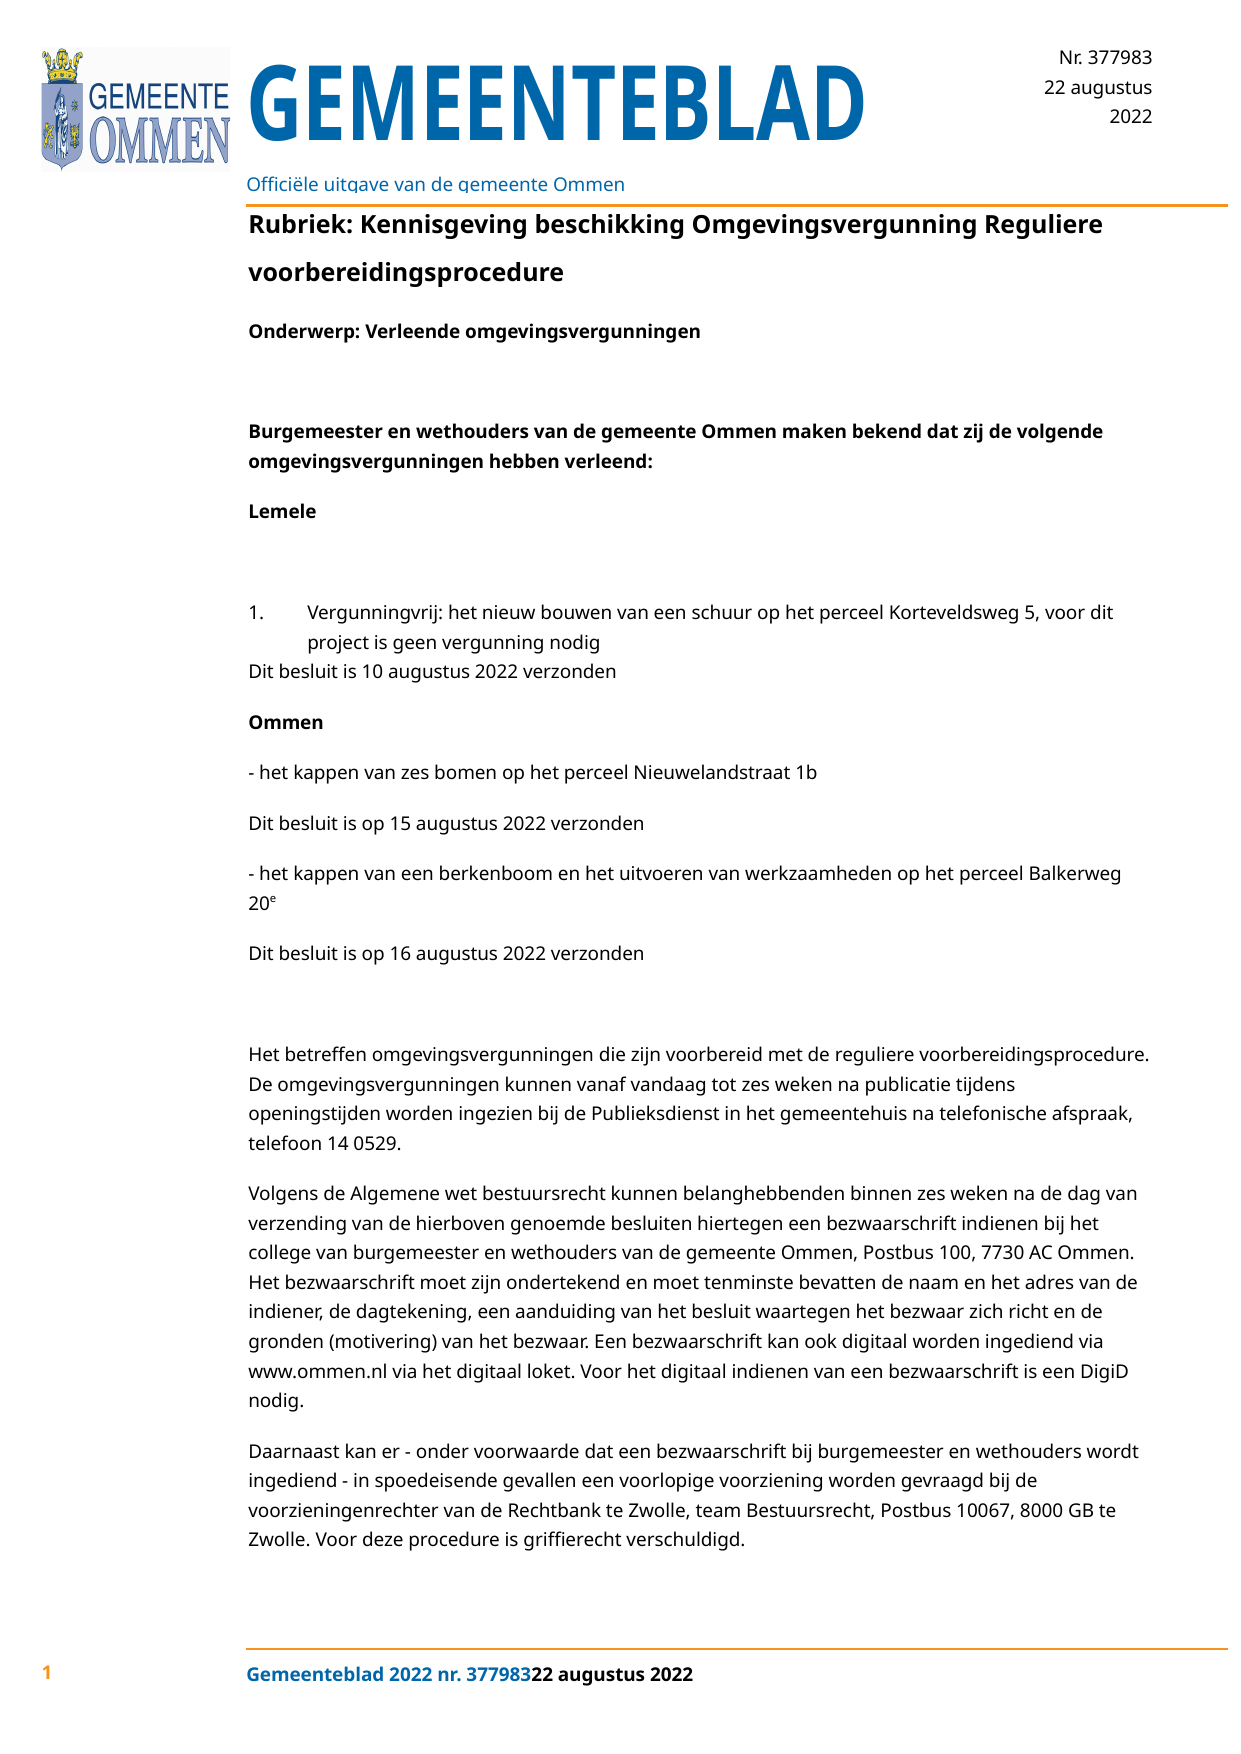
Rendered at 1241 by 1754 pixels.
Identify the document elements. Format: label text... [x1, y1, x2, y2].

text Dit besluit is op 16 augustus 2022 verzonden [248, 940, 1152, 966]
text Volgens de Algemene wet bestuursrecht kunnen belanghebbenden binnen zes weken na de dag van verzending van de hierboven genoemde besluiten hiertegen een bezwaarschrift indienen bij het college van burgemeester en wethouders van de gemeente Ommen, Postbus 100, 7730 AC Ommen. Het bezwaarschrift moet zijn ondertekend en moet tenminste bevatten de naam en het adres van de indiener, de dagtekening, een aanduiding van het besluit waartegen het bezwaar zich richt en de gronden (motivering) van het bezwaar. Een bezwaarschrift kan ook digitaal worden ingediend via www.ommen.nl via het digitaal loket. Voor het digitaal indienen van een bezwaarschrift is een DigiD nodig. [248, 1180, 1152, 1413]
text Ommen [248, 709, 1152, 735]
text Onderwerp: Verleende omgevingsvergunningen [248, 318, 1152, 344]
text Burgemeester en wethouders van de gemeente Ommen maken bekend dat zij de volgende omgevingsvergunningen hebben verleend: [248, 419, 1152, 474]
text Dit besluit is op 15 augustus 2022 verzonden [248, 810, 1152, 836]
text Daarnaast kan er - onder voorwaarde dat een bezwaarschrift bij burgemeester en wethouders wordt ingediend - in spoedeisende gevallen een voorlopige voorziening worden gevraagd bij de voorzieningenrechter van de Rechtbank te Zwolle, team Bestuursrecht, Postbus 10067, 8000 GB te Zwolle. Voor deze procedure is griffierecht verschuldigd. [248, 1438, 1152, 1552]
text - het kappen van een berkenboom en het uitvoeren van werkzaamheden op het perceel Balkerweg 20e [248, 860, 1152, 916]
text Rubriek: Kennisgeving beschikking Omgevingsvergunning Reguliere voorbereidingsprocedure [248, 207, 1152, 288]
text Het betreffen omgevingsvergunningen die zijn voorbereid met de reguliere voorbereidingsprocedure. De omgevingsvergunningen kunnen vanaf vandaag tot zes weken na publicatie tijdens openingstijden worden ingezien bij de Publieksdienst in het gemeentehuis na telefonische afspraak, telefoon 14 0529. [248, 1041, 1152, 1156]
text - het kappen van zes bomen op het perceel Nieuwelandstraat 1b [248, 759, 1152, 785]
list Vergunningvrij: het nieuw bouwen van een schuur op het perceel Korteveldsweg 5, voor dit project is geen vergunning nodig [248, 599, 1152, 655]
text Dit besluit is 10 augustus 2022 verzonden [248, 659, 1152, 684]
text Lemele [248, 499, 1152, 524]
picture [41, 47, 231, 172]
